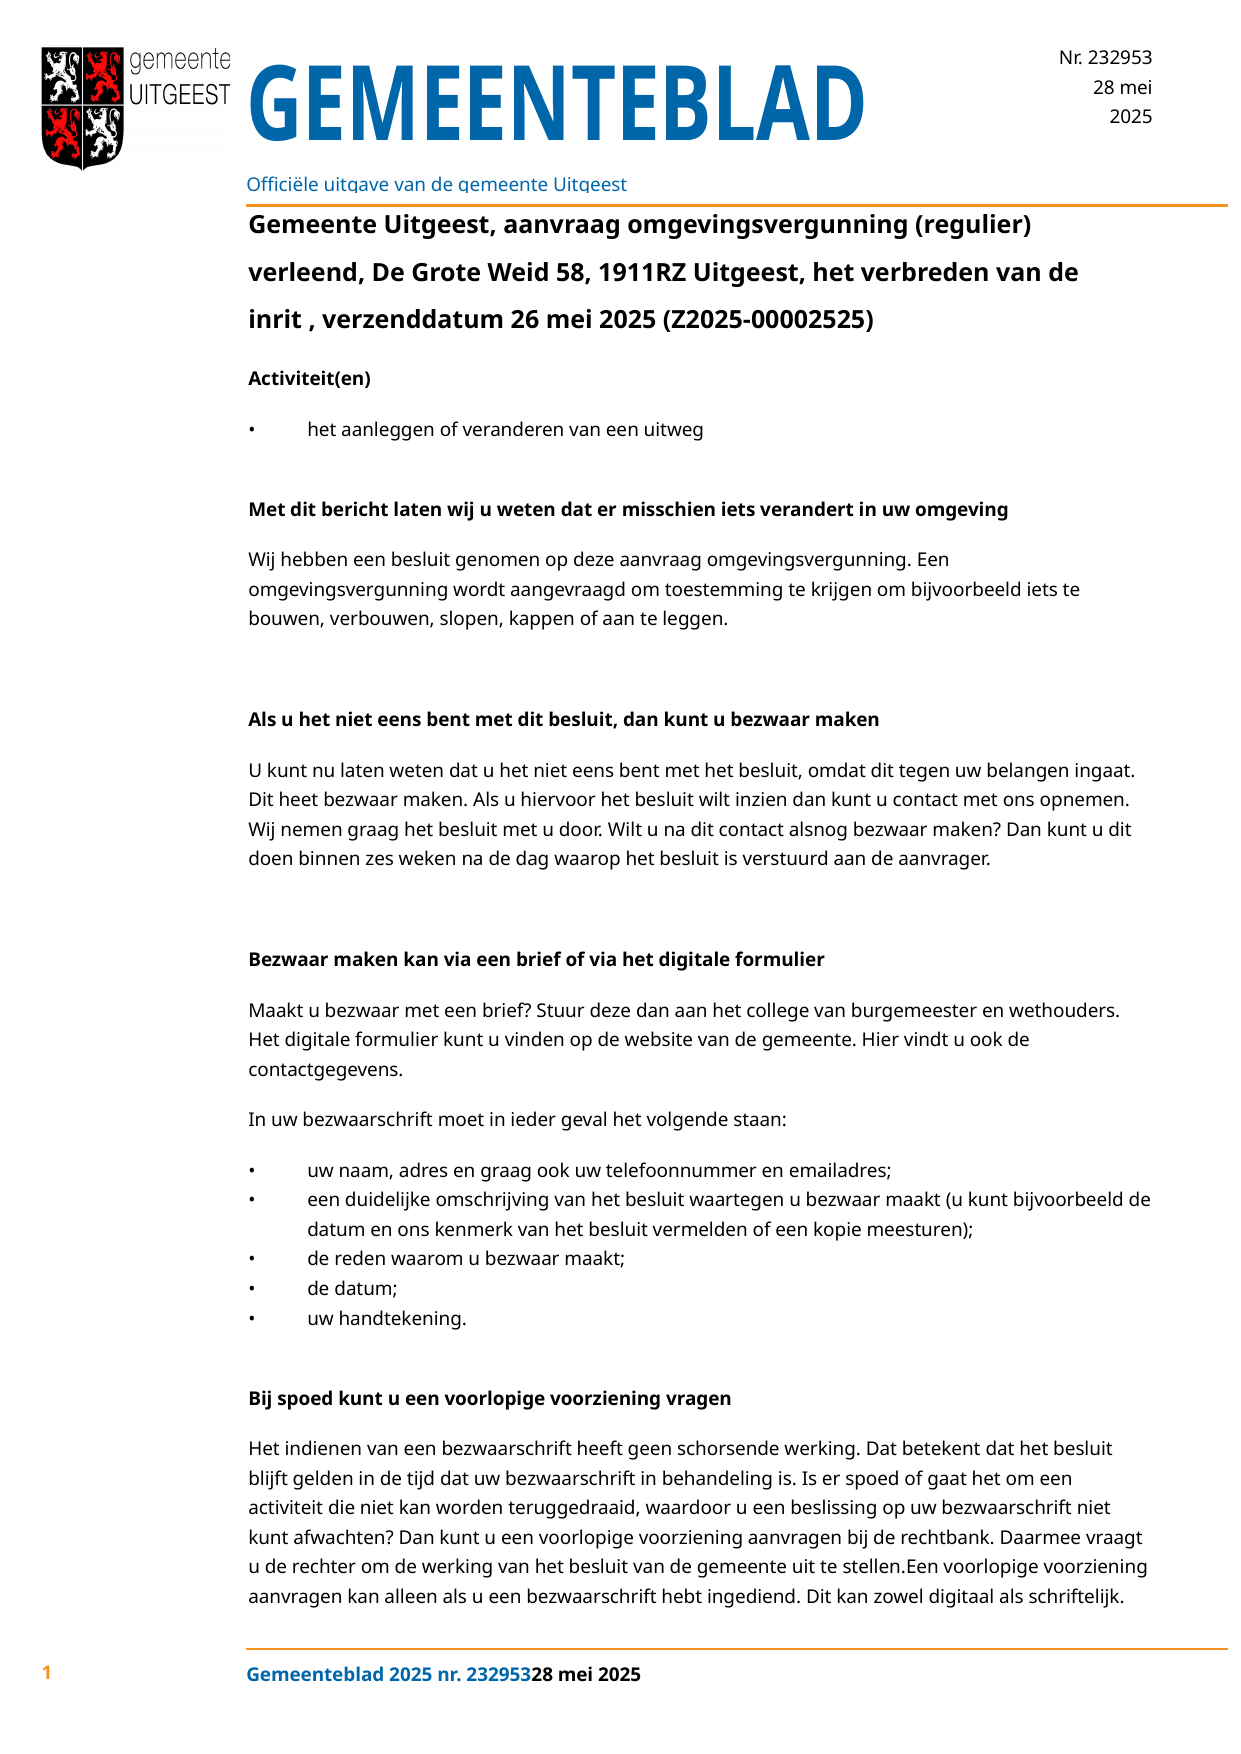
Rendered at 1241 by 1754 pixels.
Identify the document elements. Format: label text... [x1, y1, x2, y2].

text Het indienen van een bezwaarschrift heeft geen schorsende werking. Dat betekent dat het besluit blijft gelden in de tijd dat uw bezwaarschrift in behandeling is. Is er spoed of gaat het om een activiteit die niet kan worden teruggedraaid, waardoor u een beslissing op uw bezwaarschrift niet kunt afwachten? Dan kunt u een voorlopige voorziening aanvragen bij de rechtbank. Daarmee vraagt u de rechter om de werking van het besluit van de gemeente uit te stellen.Een voorlopige voorziening aanvragen kan alleen als u een bezwaarschrift hebt ingediend. Dit kan zowel digitaal als schriftelijk. [248, 1435, 1152, 1609]
list een duidelijke omschrijving van het besluit waartegen u bezwaar maakt (u kunt bijvoorbeeld de datum en ons kenmerk van het besluit vermelden of een kopie meesturen); [248, 1186, 1152, 1242]
list uw handtekening. [248, 1305, 1152, 1330]
text Met dit bericht laten wij u weten dat er misschien iets verandert in uw omgeving [248, 496, 1152, 522]
text Activiteit(en) [248, 366, 1152, 391]
text Gemeente Uitgeest, aanvraag omgevingsvergunning (regulier) verleend, De Grote Weid 58, 1911RZ Uitgeest, het verbreden van de inrit , verzenddatum 26 mei 2025 (Z2025-00002525) [248, 207, 1152, 336]
list de reden waarom u bezwaar maakt; [248, 1246, 1152, 1271]
text Maakt u bezwaar met een brief? Stuur deze dan aan het college van burgemeester en wethouders. Het digitale formulier kunt u vinden op de website van de gemeente. Hier vindt u ook de contactgegevens. [248, 997, 1152, 1082]
list uw naam, adres en graag ook uw telefoonnummer en emailadres; [248, 1157, 1152, 1182]
text Bezwaar maken kan via een brief of via het digitale formulier [248, 946, 1152, 972]
list de datum; [248, 1275, 1152, 1301]
text Wij hebben een besluit genomen op deze aanvraag omgevingsvergunning. Een omgevingsvergunning wordt aangevraagd om toestemming te krijgen om bijvoorbeeld iets te bouwen, verbouwen, slopen, kappen of aan te leggen. [248, 546, 1152, 631]
list het aanleggen of veranderen van een uitweg [248, 416, 1152, 442]
text In uw bezwaarschrift moet in ieder geval het volgende staan: [248, 1106, 1152, 1132]
picture [41, 47, 231, 172]
text Als u het niet eens bent met dit besluit, dan kunt u bezwaar maken [248, 706, 1152, 732]
text Bij spoed kunt u een voorlopige voorziening vragen [248, 1385, 1152, 1410]
text U kunt nu laten weten dat u het niet eens bent met het besluit, omdat dit tegen uw belangen ingaat. Dit heet bezwaar maken. Als u hiervoor het besluit wilt inzien dan kunt u contact met ons opnemen. Wij nemen graag het besluit met u door. Wilt u na dit contact alsnog bezwaar maken? Dan kunt u dit doen binnen zes weken na de dag waarop het besluit is verstuurd aan de aanvrager. [248, 757, 1152, 871]
